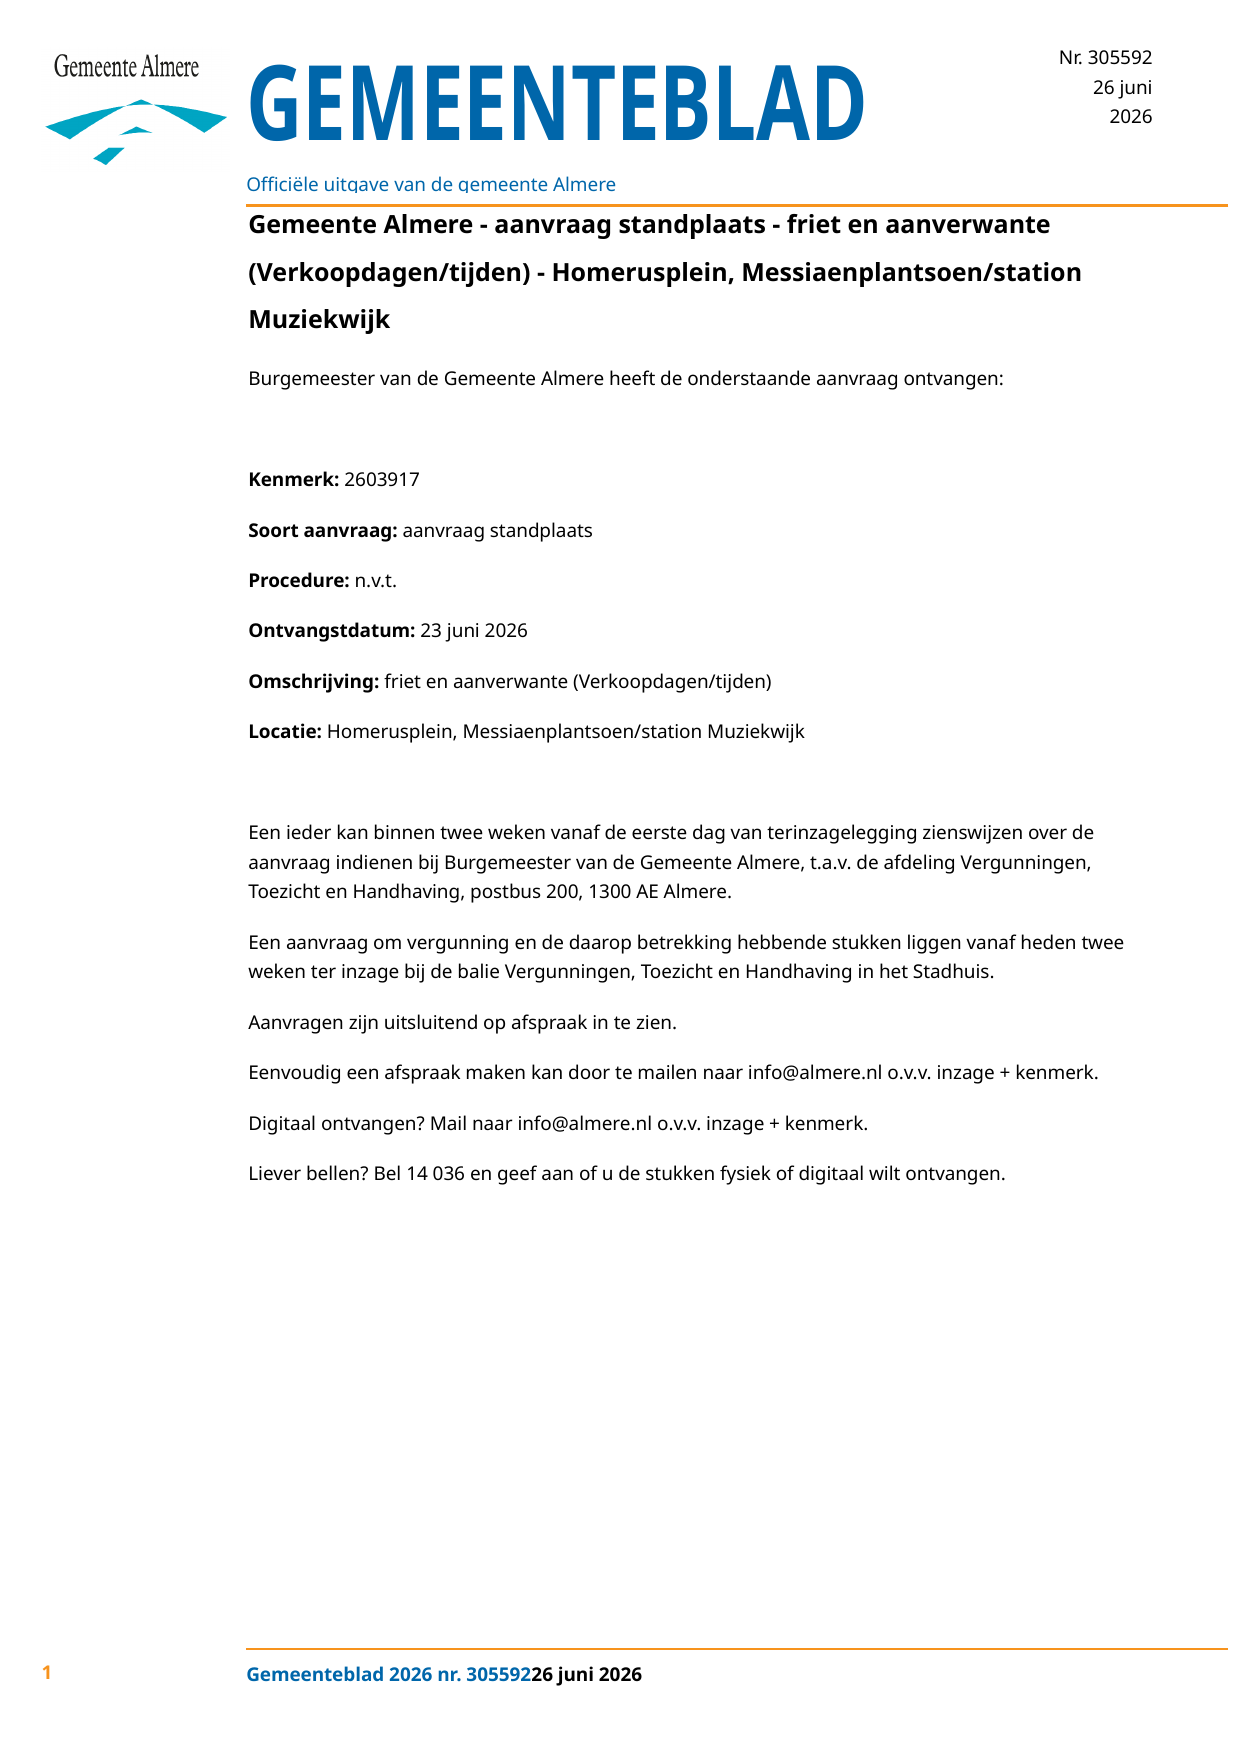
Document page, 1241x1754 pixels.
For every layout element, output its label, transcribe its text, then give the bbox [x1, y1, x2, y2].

picture [41, 47, 231, 172]
text Kenmerk: 2603917 [248, 466, 1152, 492]
text Digitaal ontvangen? Mail naar info@almere.nl o.v.v. inzage + kenmerk. [248, 1110, 1152, 1135]
text Soort aanvraag: aanvraag standplaats [248, 517, 1152, 542]
text Aanvragen zijn uitsluitend op afspraak in te zien. [248, 1009, 1152, 1034]
text Locatie: Homerusplein, Messiaenplantsoen/station Muziekwijk [248, 718, 1152, 744]
text Burgemeester van de Gemeente Almere heeft de onderstaande aanvraag ontvangen: [248, 366, 1152, 391]
text Eenvoudig een afspraak maken kan door te mailen naar info@almere.nl o.v.v. inzage + kenmerk. [248, 1059, 1152, 1085]
text Gemeente Almere - aanvraag standplaats - friet en aanverwante (Verkoopdagen/tijden) - Homerusplein, Messiaenplantsoen/station Muziekwijk [248, 207, 1152, 336]
text Liever bellen? Bel 14 036 en geef aan of u de stukken fysiek of digitaal wilt ontvangen. [248, 1160, 1152, 1186]
text Een aanvraag om vergunning en de daarop betrekking hebbende stukken liggen vanaf heden twee weken ter inzage bij de balie Vergunningen, Toezicht en Handhaving in het Stadhuis. [248, 929, 1152, 984]
text Omschrijving: friet en aanverwante (Verkoopdagen/tijden) [248, 668, 1152, 694]
text Procedure: n.v.t. [248, 567, 1152, 593]
text Een ieder kan binnen twee weken vanaf de eerste dag van terinzagelegging zienswijzen over de aanvraag indienen bij Burgemeester van de Gemeente Almere, t.a.v. de afdeling Vergunningen, Toezicht en Handhaving, postbus 200, 1300 AE Almere. [248, 819, 1152, 904]
text Ontvangstdatum: 23 juni 2026 [248, 618, 1152, 643]
